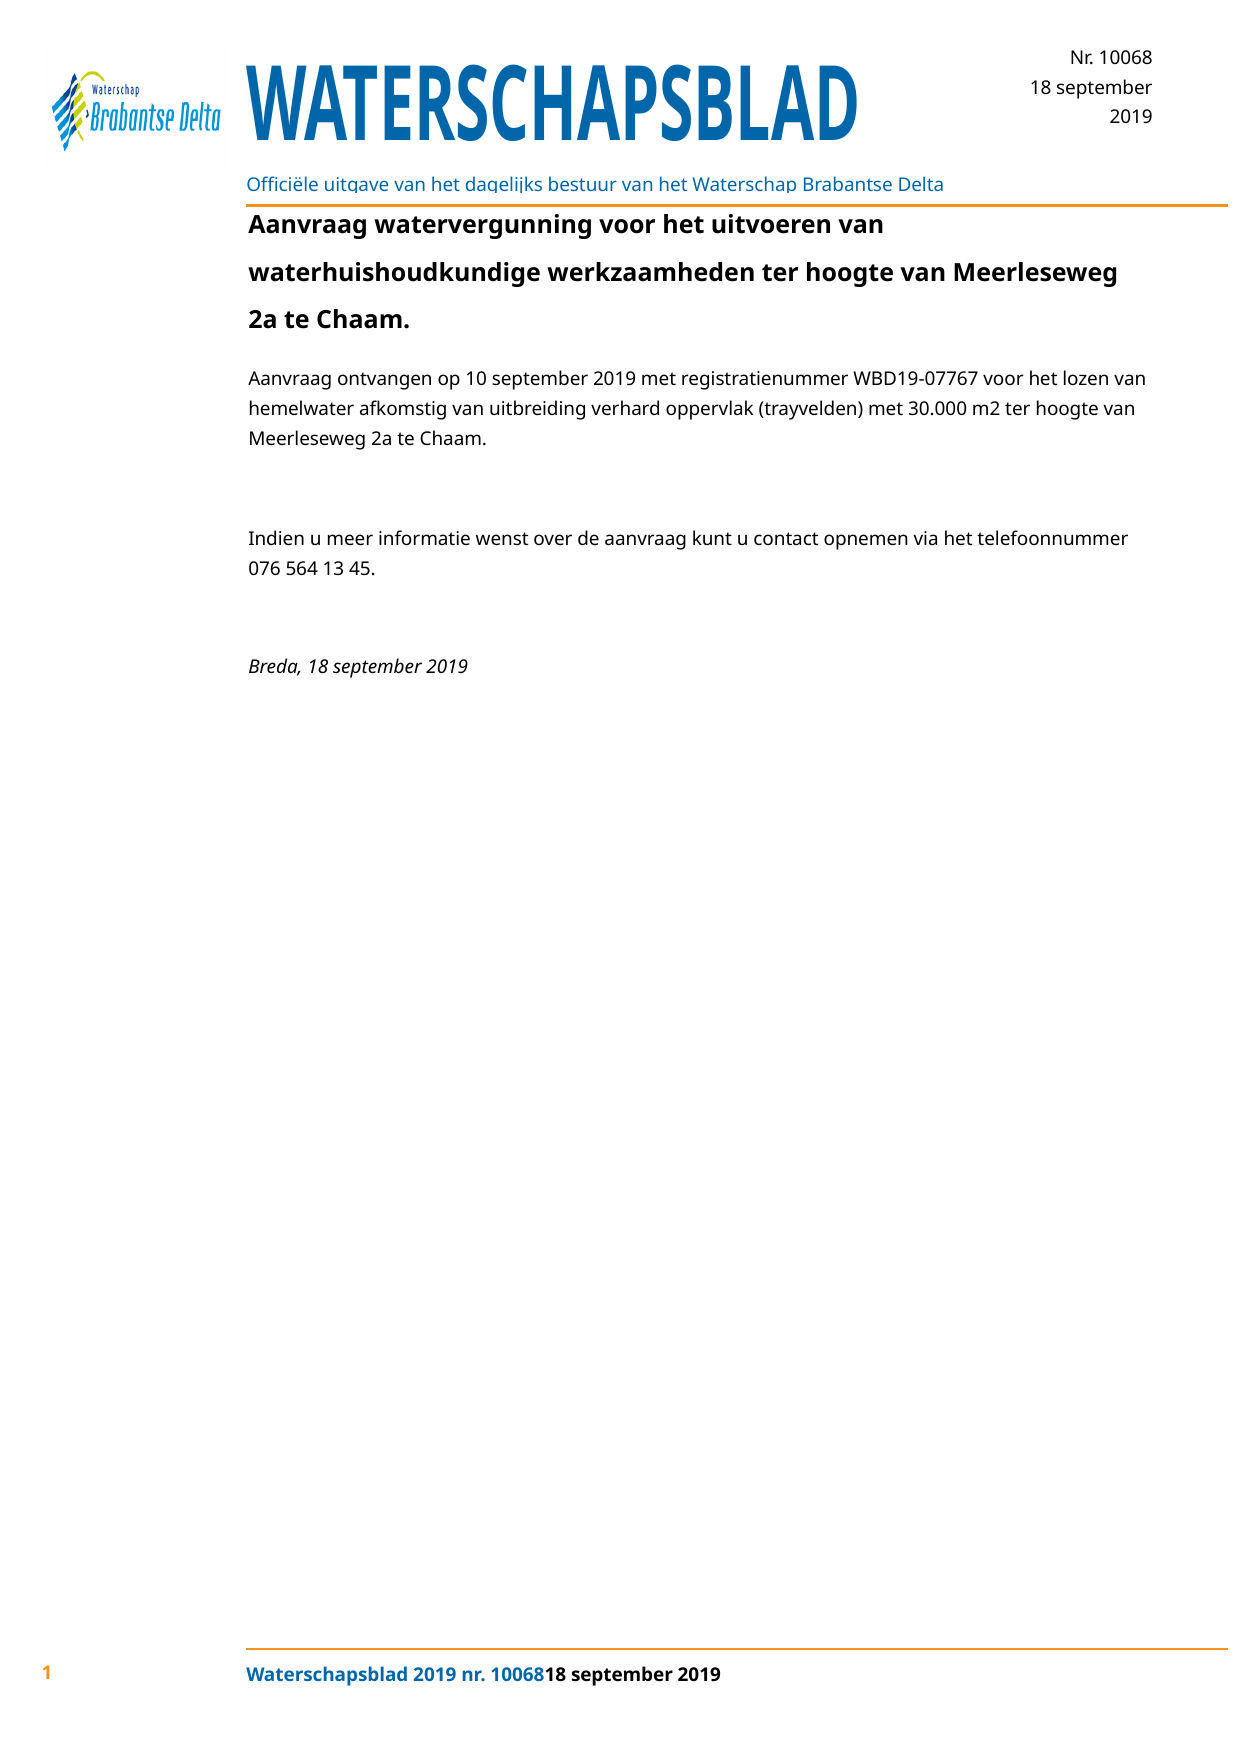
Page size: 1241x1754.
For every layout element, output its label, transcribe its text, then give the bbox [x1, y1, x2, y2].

text Aanvraag ontvangen op 10 september 2019 met registratienummer WBD19-07767 voor het lozen van hemelwater afkomstig van uitbreiding verhard oppervlak (trayvelden) met 30.000 m2 ter hoogte van Meerleseweg 2a te Chaam. [248, 366, 1152, 450]
text Indien u meer informatie wenst over de aanvraag kunt u contact opnemen via het telefoonnummer 076 564 13 45. [248, 526, 1152, 581]
text Breda, 18 september 2019 [248, 653, 1152, 679]
text Aanvraag watervergunning voor het uitvoeren van waterhuishoudkundige werkzaamheden ter hoogte van Meerleseweg 2a te Chaam. [248, 207, 1152, 336]
picture [41, 47, 231, 172]
